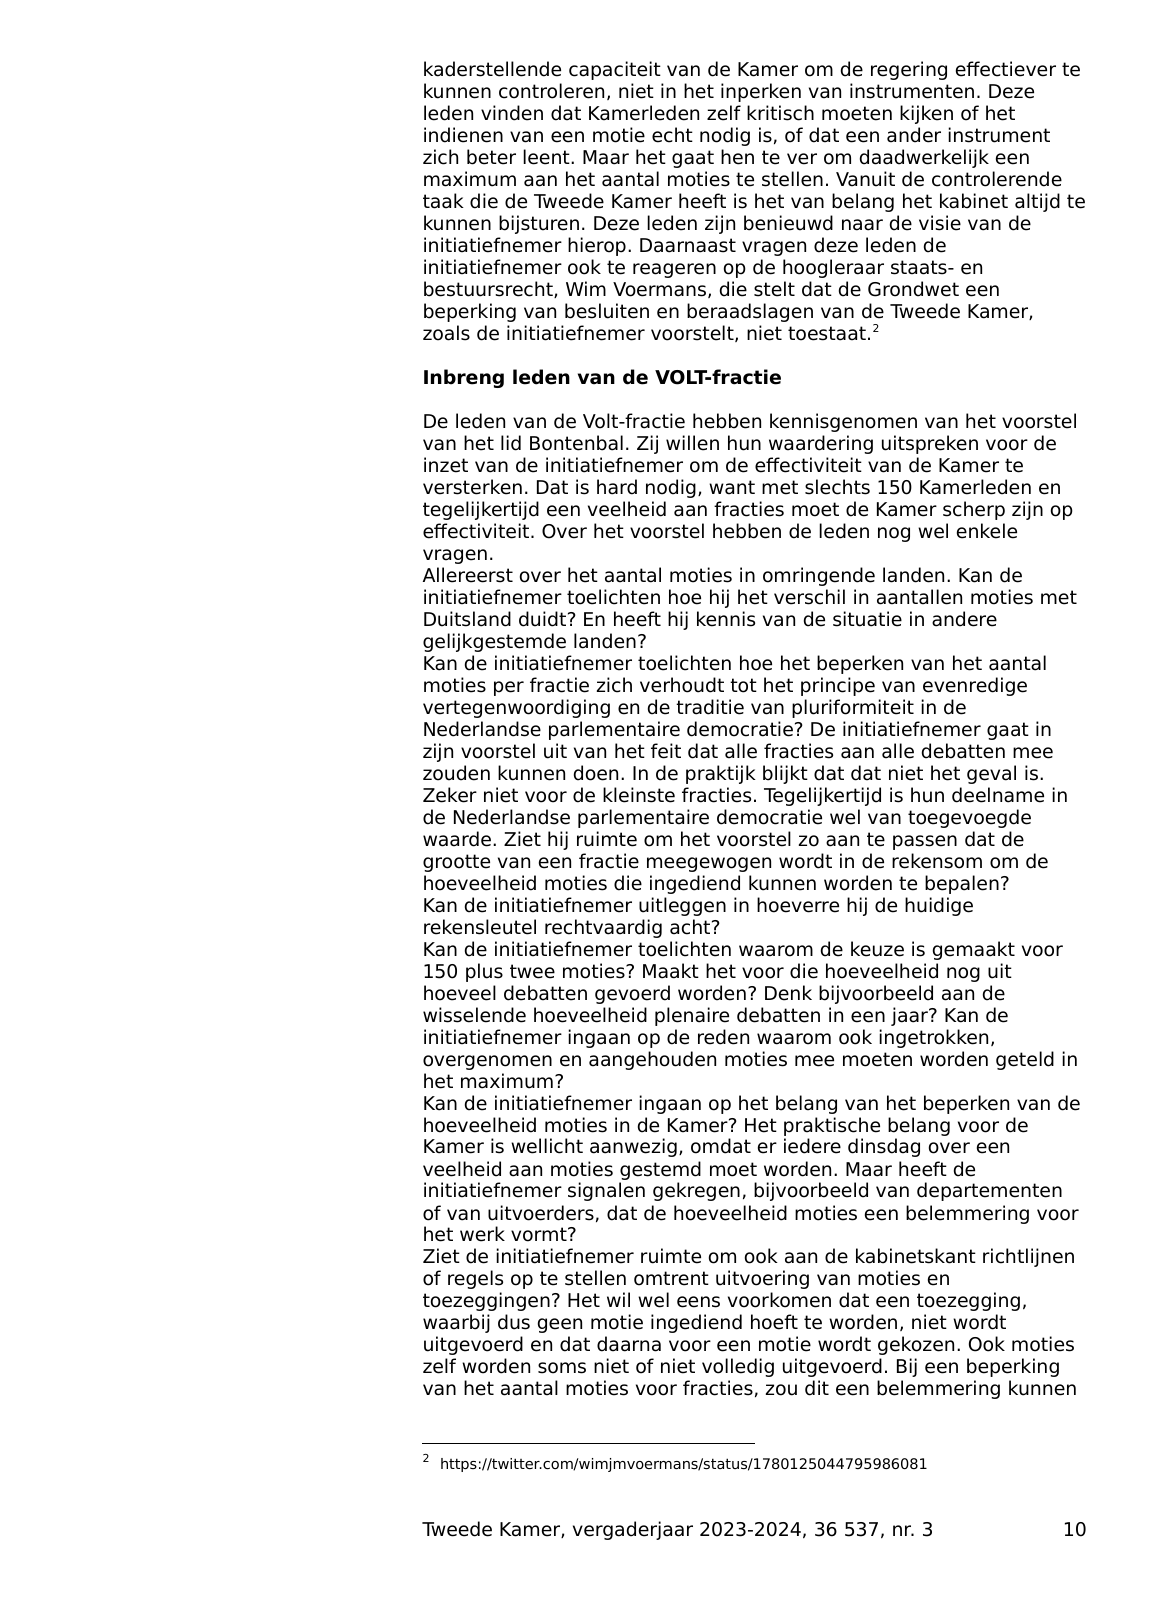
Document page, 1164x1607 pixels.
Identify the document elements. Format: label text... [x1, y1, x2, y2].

text Kan de initiatiefnemer ingaan op het belang van het beperken van de hoeveelheid moties in de Kamer? Het praktische belang voor de Kamer is wellicht aanwezig, omdat er iedere dinsdag over een veelheid aan moties gestemd moet worden. Maar heeft de initiatiefnemer signalen gekregen, bijvoorbeeld van departementen of van uitvoerders, dat de hoeveelheid moties een belemmering voor het werk vormt? [422, 1092, 1087, 1246]
text Kan de initiatiefnemer toelichten hoe het beperken van het aantal moties per fractie zich verhoudt tot het principe van evenredige vertegenwoordiging en de traditie van pluriformiteit in de Nederlandse parlementaire democratie? De initiatiefnemer gaat in zijn voorstel uit van het feit dat alle fracties aan alle debatten mee zouden kunnen doen. In de praktijk blijkt dat dat niet het geval is. Zeker niet voor de kleinste fracties. Tegelijkertijd is hun deelname in de Nederlandse parlementaire democratie wel van toegevoegde waarde. Ziet hij ruimte om het voorstel zo aan te passen dat de grootte van een fractie meegewogen wordt in de rekensom om de hoeveelheid moties die ingediend kunnen worden te bepalen? [422, 653, 1087, 895]
text https://twitter.com/wimjmvoermans/status/1780125044795986081 [422, 1452, 1087, 1474]
text Kan de initiatiefnemer uitleggen in hoeverre hij de huidige rekensleutel rechtvaardig acht? [422, 895, 1087, 939]
text kaderstellende capaciteit van de Kamer om de regering effectiever te kunnen controleren, niet in het inperken van instrumenten. Deze leden vinden dat Kamerleden zelf kritisch moeten kijken of het indienen van een motie echt nodig is, of dat een ander instrument zich beter leent. Maar het gaat hen te ver om daadwerkelijk een maximum aan het aantal moties te stellen. Vanuit de controlerende taak die de Tweede Kamer heeft is het van belang het kabinet altijd te kunnen bijsturen. Deze leden zijn benieuwd naar de visie van de initiatiefnemer hierop. Daarnaast vragen deze leden de initiatiefnemer ook te reageren op de hoogleraar staats- en bestuursrecht, Wim Voermans, die stelt dat de Grondwet een beperking van besluiten en beraadslagen van de Tweede Kamer, zoals de initiatiefnemer voorstelt, niet toestaat. [422, 59, 1087, 345]
subtitle Inbreng leden van de VOLT-fractie [422, 367, 1087, 389]
text Allereerst over het aantal moties in omringende landen. Kan de initiatiefnemer toelichten hoe hij het verschil in aantallen moties met Duitsland duidt? En heeft hij kennis van de situatie in andere gelijkgestemde landen? [422, 565, 1087, 653]
text Ziet de initiatiefnemer ruimte om ook aan de kabinetskant richtlijnen of regels op te stellen omtrent uitvoering van moties en toezeggingen? Het wil wel eens voorkomen dat een toezegging, waarbij dus geen motie ingediend hoeft te worden, niet wordt uitgevoerd en dat daarna voor een motie wordt gekozen. Ook moties zelf worden soms niet of niet volledig uitgevoerd. Bij een beperking van het aantal moties voor fracties, zou dit een belemmering kunnen [422, 1246, 1087, 1400]
text Kan de initiatiefnemer toelichten waarom de keuze is gemaakt voor 150 plus twee moties? Maakt het voor die hoeveelheid nog uit hoeveel debatten gevoerd worden? Denk bijvoorbeeld aan de wisselende hoeveelheid plenaire debatten in een jaar? Kan de initiatiefnemer ingaan op de reden waarom ook ingetrokken, overgenomen en aangehouden moties mee moeten worden geteld in het maximum? [422, 939, 1087, 1092]
text De leden van de Volt-fractie hebben kennisgenomen van het voorstel van het lid Bontenbal. Zij willen hun waardering uitspreken voor de inzet van de initiatiefnemer om de effectiviteit van de Kamer te versterken. Dat is hard nodig, want met slechts 150 Kamerleden en tegelijkertijd een veelheid aan fracties moet de Kamer scherp zijn op effectiviteit. Over het voorstel hebben de leden nog wel enkele vragen. [422, 411, 1087, 565]
